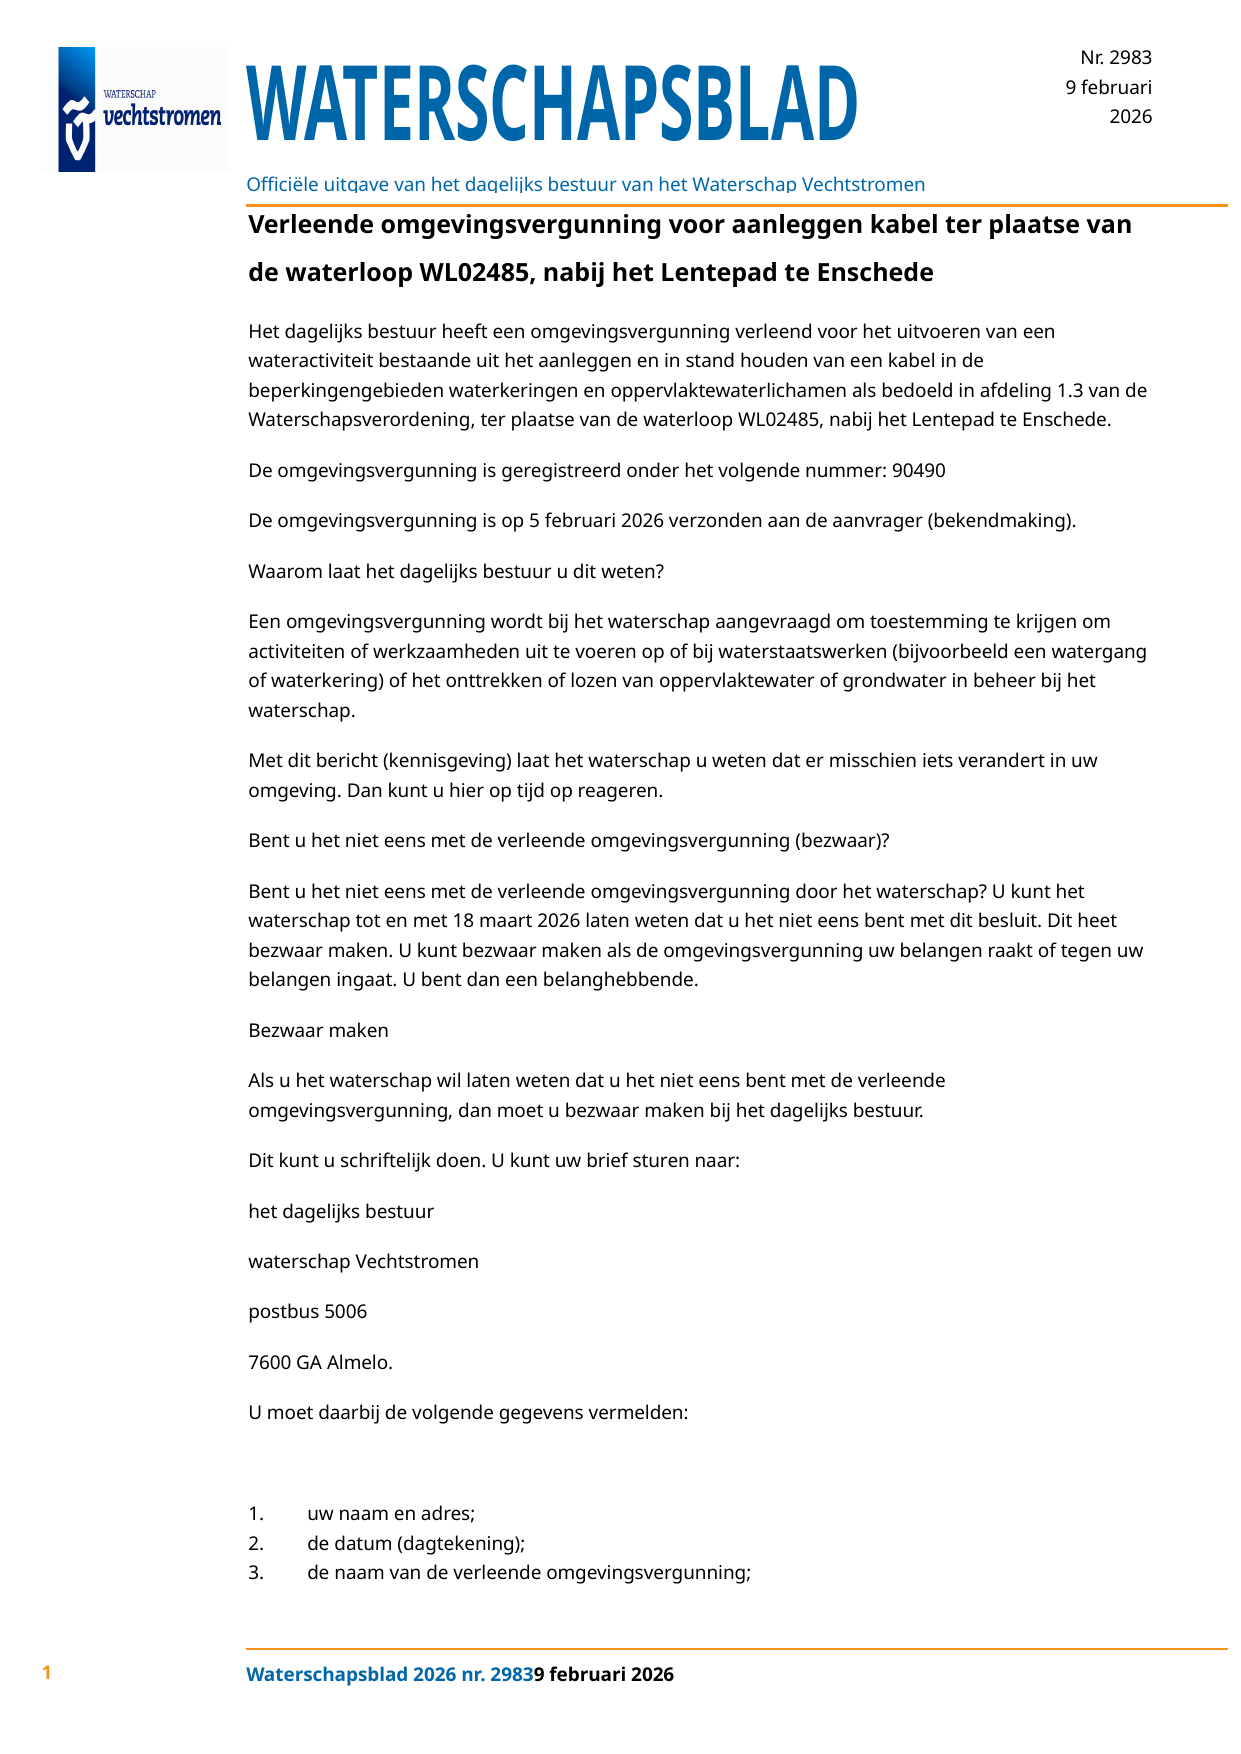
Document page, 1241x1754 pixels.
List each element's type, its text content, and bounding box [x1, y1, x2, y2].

text Verleende omgevingsvergunning voor aanleggen kabel ter plaatse van de waterloop WL02485, nabij het Lentepad te Enschede [248, 207, 1152, 288]
text Bent u het niet eens met de verleende omgevingsvergunning (bezwaar)? [248, 827, 1152, 853]
text U moet daarbij de volgende gegevens vermelden: [248, 1399, 1152, 1425]
list de naam van de verleende omgevingsvergunning; [248, 1559, 1152, 1585]
text Als u het waterschap wil laten weten dat u het niet eens bent met de verleende omgevingsvergunning, dan moet u bezwaar maken bij het dagelijks bestuur. [248, 1067, 1152, 1123]
text Waarom laat het dagelijks bestuur u dit weten? [248, 558, 1152, 584]
text postbus 5006 [248, 1299, 1152, 1324]
text De omgevingsvergunning is op 5 februari 2026 verzonden aan de aanvrager (bekendmaking). [248, 507, 1152, 533]
text Een omgevingsvergunning wordt bij het waterschap aangevraagd om toestemming te krijgen om activiteiten of werkzaamheden uit te voeren op of bij waterstaatswerken (bijvoorbeeld een watergang of waterkering) of het onttrekken of lozen van oppervlaktewater of grondwater in beheer bij het waterschap. [248, 608, 1152, 723]
text waterschap Vechtstromen [248, 1248, 1152, 1274]
text 7600 GA Almelo. [248, 1349, 1152, 1375]
list de datum (dagtekening); [248, 1530, 1152, 1556]
text het dagelijks bestuur [248, 1198, 1152, 1224]
text Bezwaar maken [248, 1017, 1152, 1043]
text De omgevingsvergunning is geregistreerd onder het volgende nummer: 90490 [248, 457, 1152, 483]
list uw naam en adres; [248, 1500, 1152, 1526]
text Dit kunt u schriftelijk doen. U kunt uw brief sturen naar: [248, 1147, 1152, 1173]
text Bent u het niet eens met de verleende omgevingsvergunning door het waterschap? U kunt het waterschap tot en met 18 maart 2026 laten weten dat u het niet eens bent met dit besluit. Dit heet bezwaar maken. U kunt bezwaar maken als de omgevingsvergunning uw belangen raakt of tegen uw belangen ingaat. U bent dan een belanghebbende. [248, 878, 1152, 992]
picture [41, 47, 231, 172]
text Met dit bericht (kennisgeving) laat het waterschap u weten dat er misschien iets verandert in uw omgeving. Dan kunt u hier op tijd op reageren. [248, 747, 1152, 803]
text Het dagelijks bestuur heeft een omgevingsvergunning verleend voor het uitvoeren van een wateractiviteit bestaande uit het aanleggen en in stand houden van een kabel in de beperkingengebieden waterkeringen en oppervlaktewaterlichamen als bedoeld in afdeling 1.3 van de Waterschapsverordening, ter plaatse van de waterloop WL02485, nabij het Lentepad te Enschede. [248, 318, 1152, 432]
